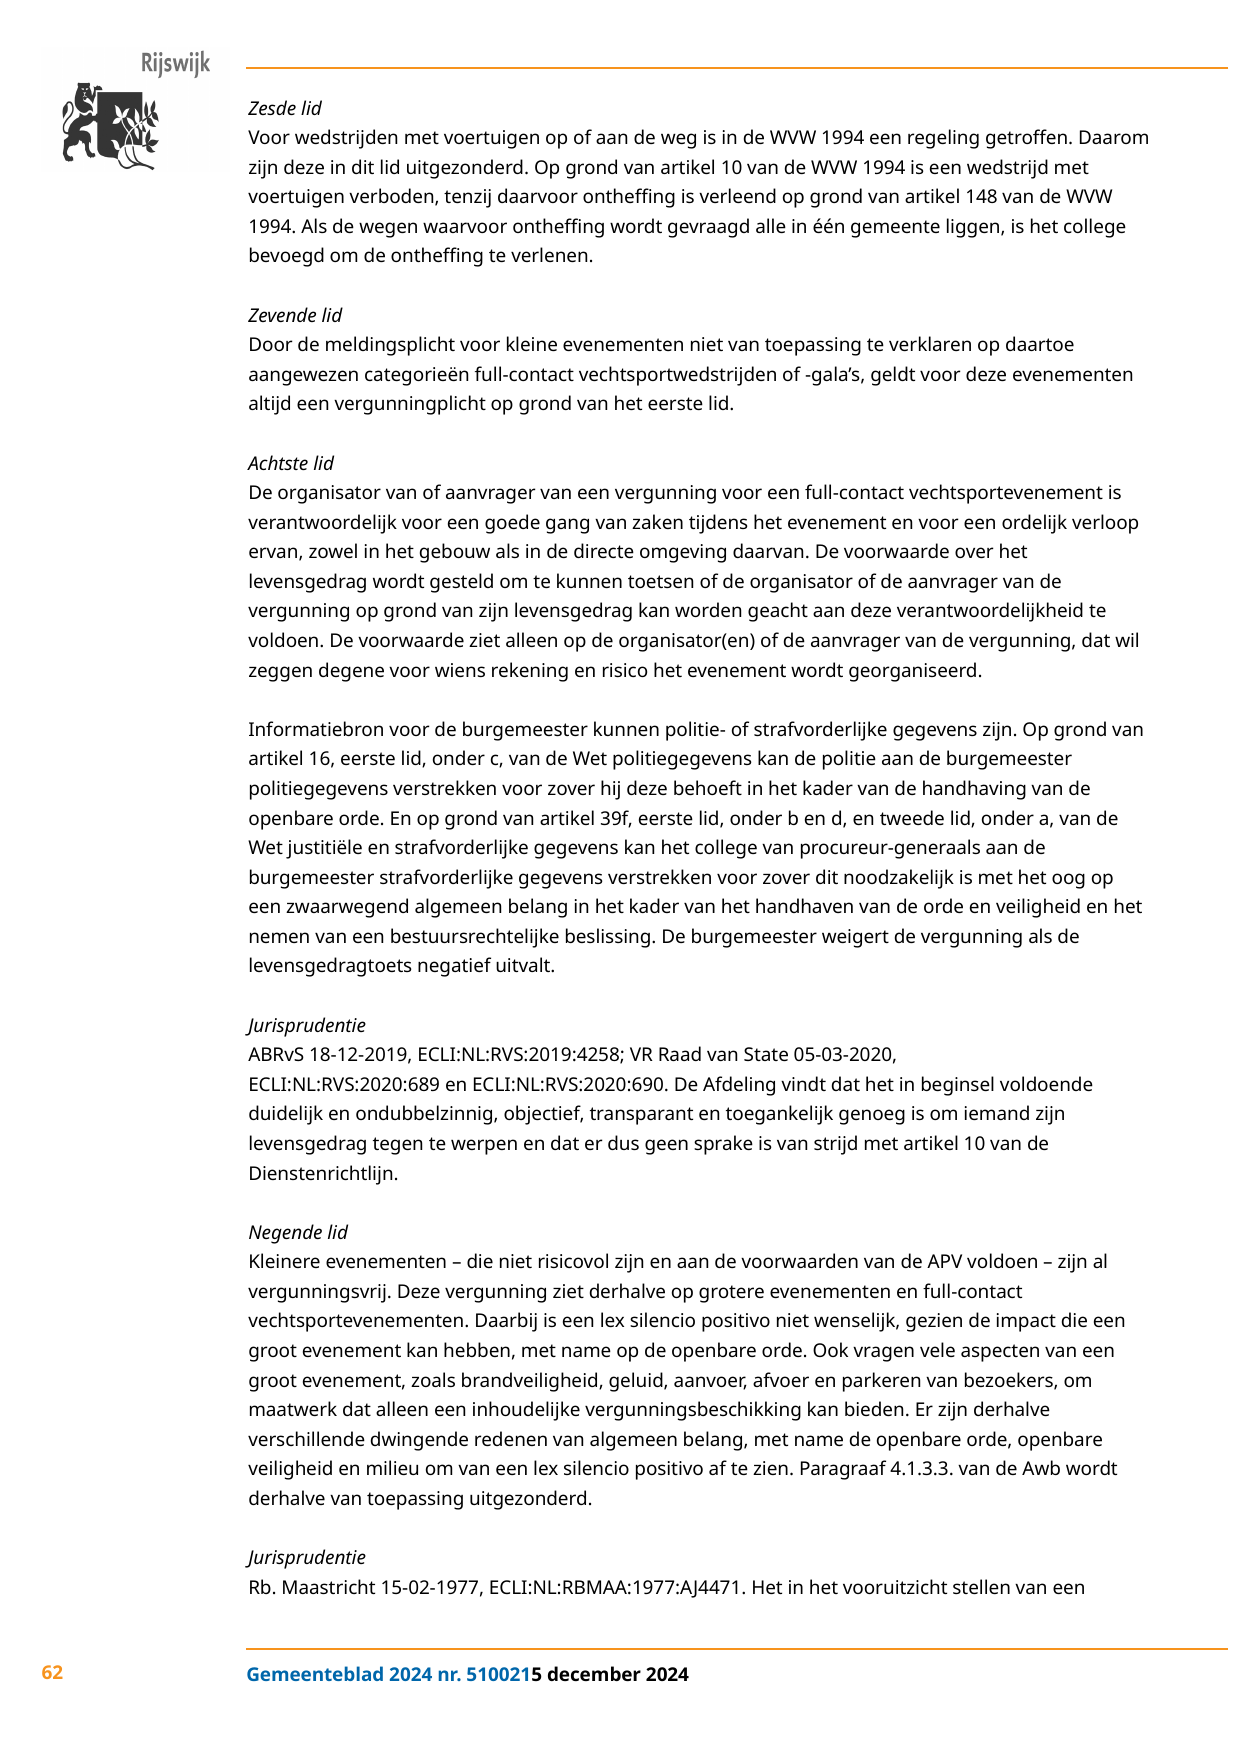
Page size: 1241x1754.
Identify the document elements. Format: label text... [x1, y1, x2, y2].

text De organisator van of aanvrager van een vergunning voor een full-contact vechtsportevenement is verantwoordelijk voor een goede gang van zaken tijdens het evenement en voor een ordelijk verloop ervan, zowel in het gebouw als in de directe omgeving daarvan. De voorwaarde over het levensgedrag wordt gesteld om te kunnen toetsen of de organisator of de aanvrager van de vergunning op grond van zijn levensgedrag kan worden geacht aan deze verantwoordelijkheid te voldoen. De voorwaarde ziet alleen op de organisator(en) of de aanvrager van de vergunning, dat wil zeggen degene voor wiens rekening en risico het evenement wordt georganiseerd. [248, 479, 1152, 683]
picture [41, 47, 231, 172]
text Jurisprudentie [248, 1544, 1152, 1570]
text Zevende lid [248, 302, 1152, 328]
text Negende lid [248, 1219, 1152, 1245]
text Kleinere evenementen – die niet risicovol zijn en aan de voorwaarden van de APV voldoen – zijn al vergunningsvrij. Deze vergunning ziet derhalve op grotere evenementen en full-contact vechtsportevenementen. Daarbij is een lex silencio positivo niet wenselijk, gezien de impact die een groot evenement kan hebben, met name op de openbare orde. Ook vragen vele aspecten van een groot evenement, zoals brandveiligheid, geluid, aanvoer, afvoer en parkeren van bezoekers, om maatwerk dat alleen een inhoudelijke vergunningsbeschikking kan bieden. Er zijn derhalve verschillende dwingende redenen van algemeen belang, met name de openbare orde, openbare veiligheid en milieu om van een lex silencio positivo af te zien. Paragraaf 4.1.3.3. van de Awb wordt derhalve van toepassing uitgezonderd. [248, 1248, 1152, 1511]
text Rb. Maastricht 15-02-1977, ECLI:NL:RBMAA:1977:AJ4471. Het in het vooruitzicht stellen van een [248, 1574, 1152, 1600]
text ECLI:NL:RVS:2020:689 en ECLI:NL:RVS:2020:690. De Afdeling vindt dat het in beginsel voldoende duidelijk en ondubbelzinnig, objectief, transparant en toegankelijk genoeg is om iemand zijn levensgedrag tegen te werpen en dat er dus geen sprake is van strijd met artikel 10 van de Dienstenrichtlijn. [248, 1071, 1152, 1186]
text Zesde lid [248, 95, 1152, 121]
text Voor wedstrijden met voertuigen op of aan de weg is in de WVW 1994 een regeling getroffen. Daarom zijn deze in dit lid uitgezonderd. Op grond van artikel 10 van de WVW 1994 is een wedstrijd met voertuigen verboden, tenzij daarvoor ontheffing is verleend op grond van artikel 148 van de WVW 1994. Als de wegen waarvoor ontheffing wordt gevraagd alle in één gemeente liggen, is het college bevoegd om de ontheffing te verlenen. [248, 124, 1152, 268]
text Informatiebron voor de burgemeester kunnen politie- of strafvorderlijke gegevens zijn. Op grond van artikel 16, eerste lid, onder c, van de Wet politiegegevens kan de politie aan de burgemeester politiegegevens verstrekken voor zover hij deze behoeft in het kader van de handhaving van de openbare orde. En op grond van artikel 39f, eerste lid, onder b en d, en tweede lid, onder a, van de Wet justitiële en strafvorderlijke gegevens kan het college van procureur-generaals aan de burgemeester strafvorderlijke gegevens verstrekken voor zover dit noodzakelijk is met het oog op een zwaarwegend algemeen belang in het kader van het handhaven van de orde en veiligheid en het nemen van een bestuursrechtelijke beslissing. De burgemeester weigert de vergunning als de levensgedragtoets negatief uitvalt. [248, 716, 1152, 978]
text Achtste lid [248, 450, 1152, 476]
text Jurisprudentie [248, 1012, 1152, 1038]
text ABRvS 18-12-2019, ECLI:NL:RVS:2019:4258; VR Raad van State 05-03-2020, [248, 1041, 1152, 1067]
text Door de meldingsplicht voor kleine evenementen niet van toepassing te verklaren op daartoe aangewezen categorieën full-contact vechtsportwedstrijden of -gala’s, geldt voor deze evenementen altijd een vergunningplicht op grond van het eerste lid. [248, 331, 1152, 416]
